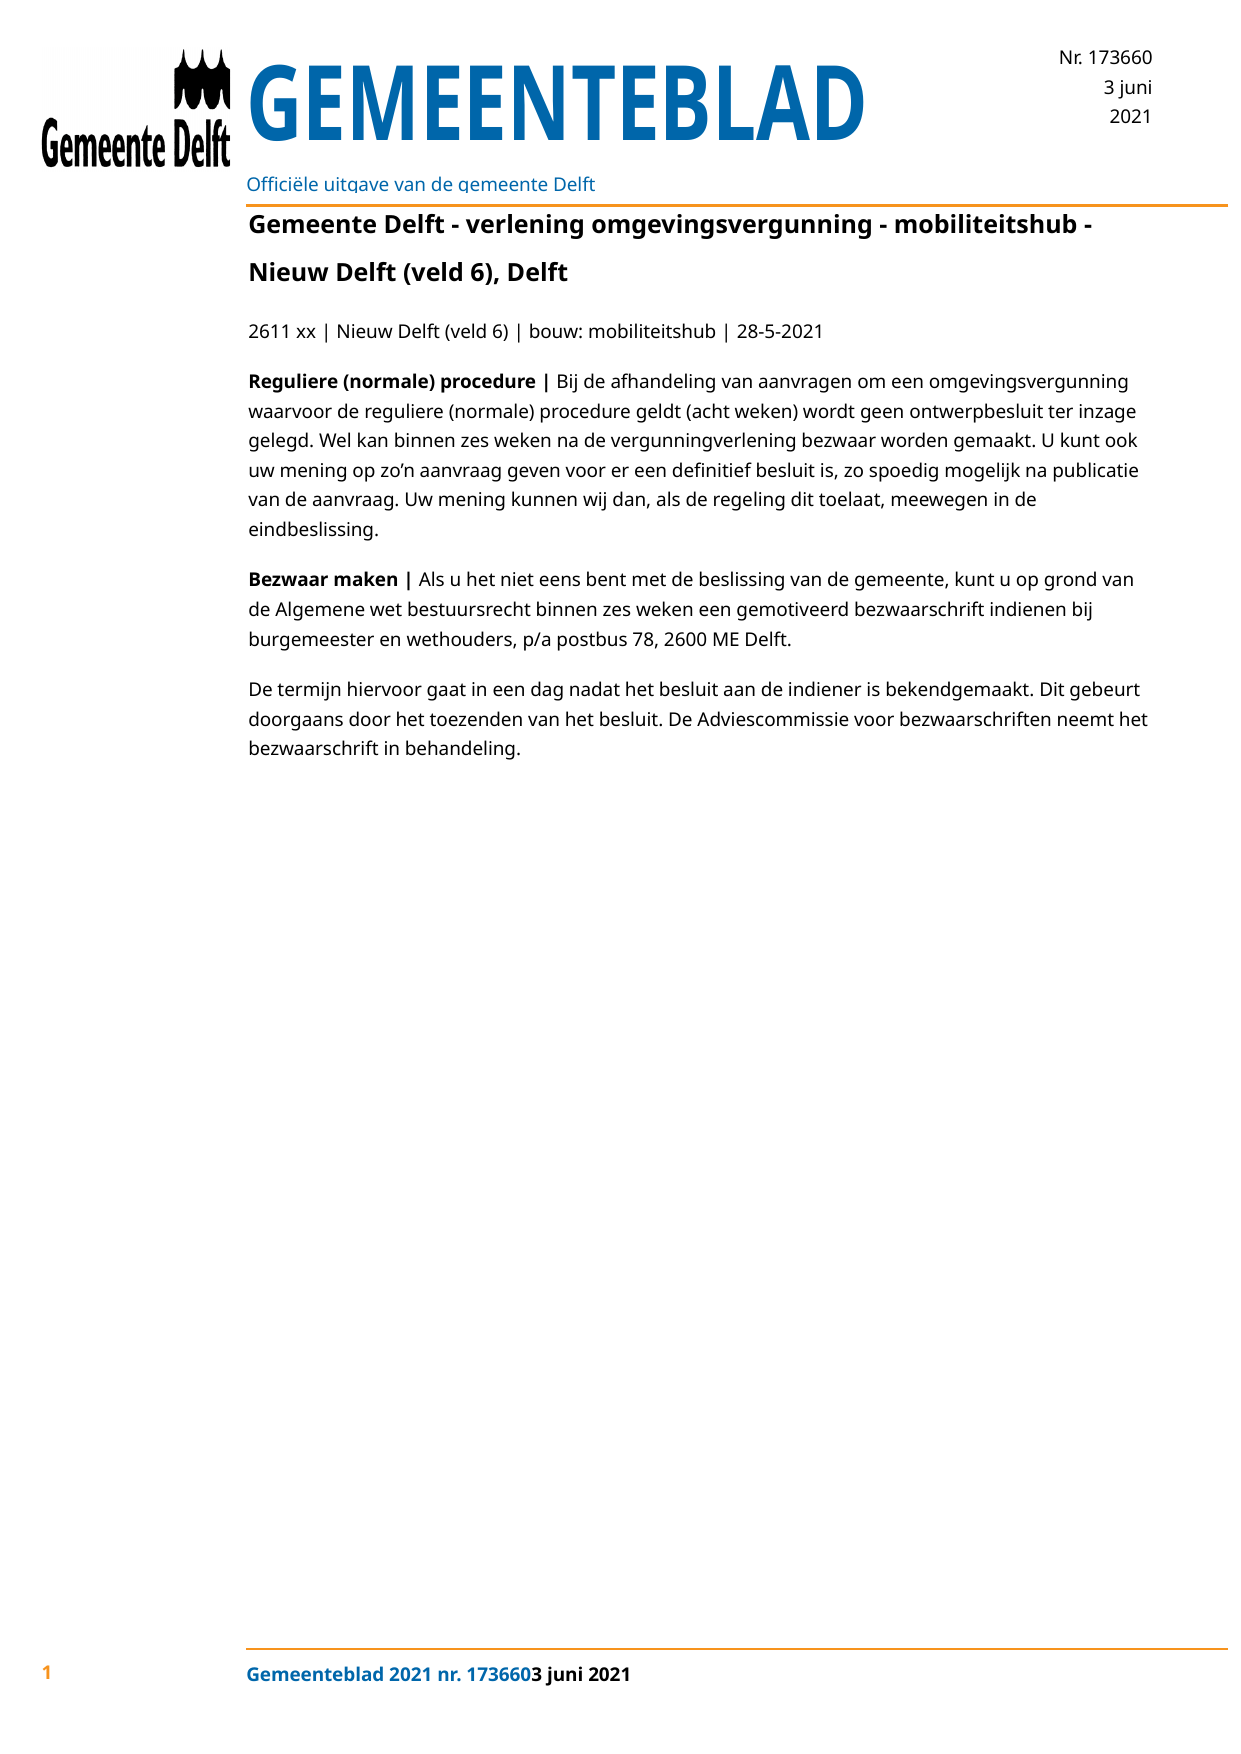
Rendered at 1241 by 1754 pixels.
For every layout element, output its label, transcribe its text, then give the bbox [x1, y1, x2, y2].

text Gemeente Delft - verlening omgevingsvergunning - mobiliteitshub - Nieuw Delft (veld 6), Delft [248, 207, 1152, 288]
text Reguliere (normale) procedure | Bij de afhandeling van aanvragen om een omgevingsvergunning waarvoor de reguliere (normale) procedure geldt (acht weken) wordt geen ontwerpbesluit ter inzage gelegd. Wel kan binnen zes weken na de vergunningverlening bezwaar worden gemaakt. U kunt ook uw mening op zo’n aanvraag geven voor er een definitief besluit is, zo spoedig mogelijk na publicatie van de aanvraag. Uw mening kunnen wij dan, als de regeling dit toelaat, meewegen in de eindbeslissing. [248, 368, 1152, 542]
picture [41, 47, 231, 172]
text De termijn hiervoor gaat in een dag nadat het besluit aan de indiener is bekendgemaakt. Dit gebeurt doorgaans door het toezenden van het besluit. De Adviescommissie voor bezwaarschriften neemt het bezwaarschrift in behandeling. [248, 676, 1152, 761]
text 2611 xx | Nieuw Delft (veld 6) | bouw: mobiliteitshub | 28-5-2021 [248, 318, 1152, 344]
text Bezwaar maken | Als u het niet eens bent met de beslissing van de gemeente, kunt u op grond van de Algemene wet bestuursrecht binnen zes weken een gemotiveerd bezwaarschrift indienen bij burgemeester en wethouders, p/a postbus 78, 2600 ME Delft. [248, 567, 1152, 652]
